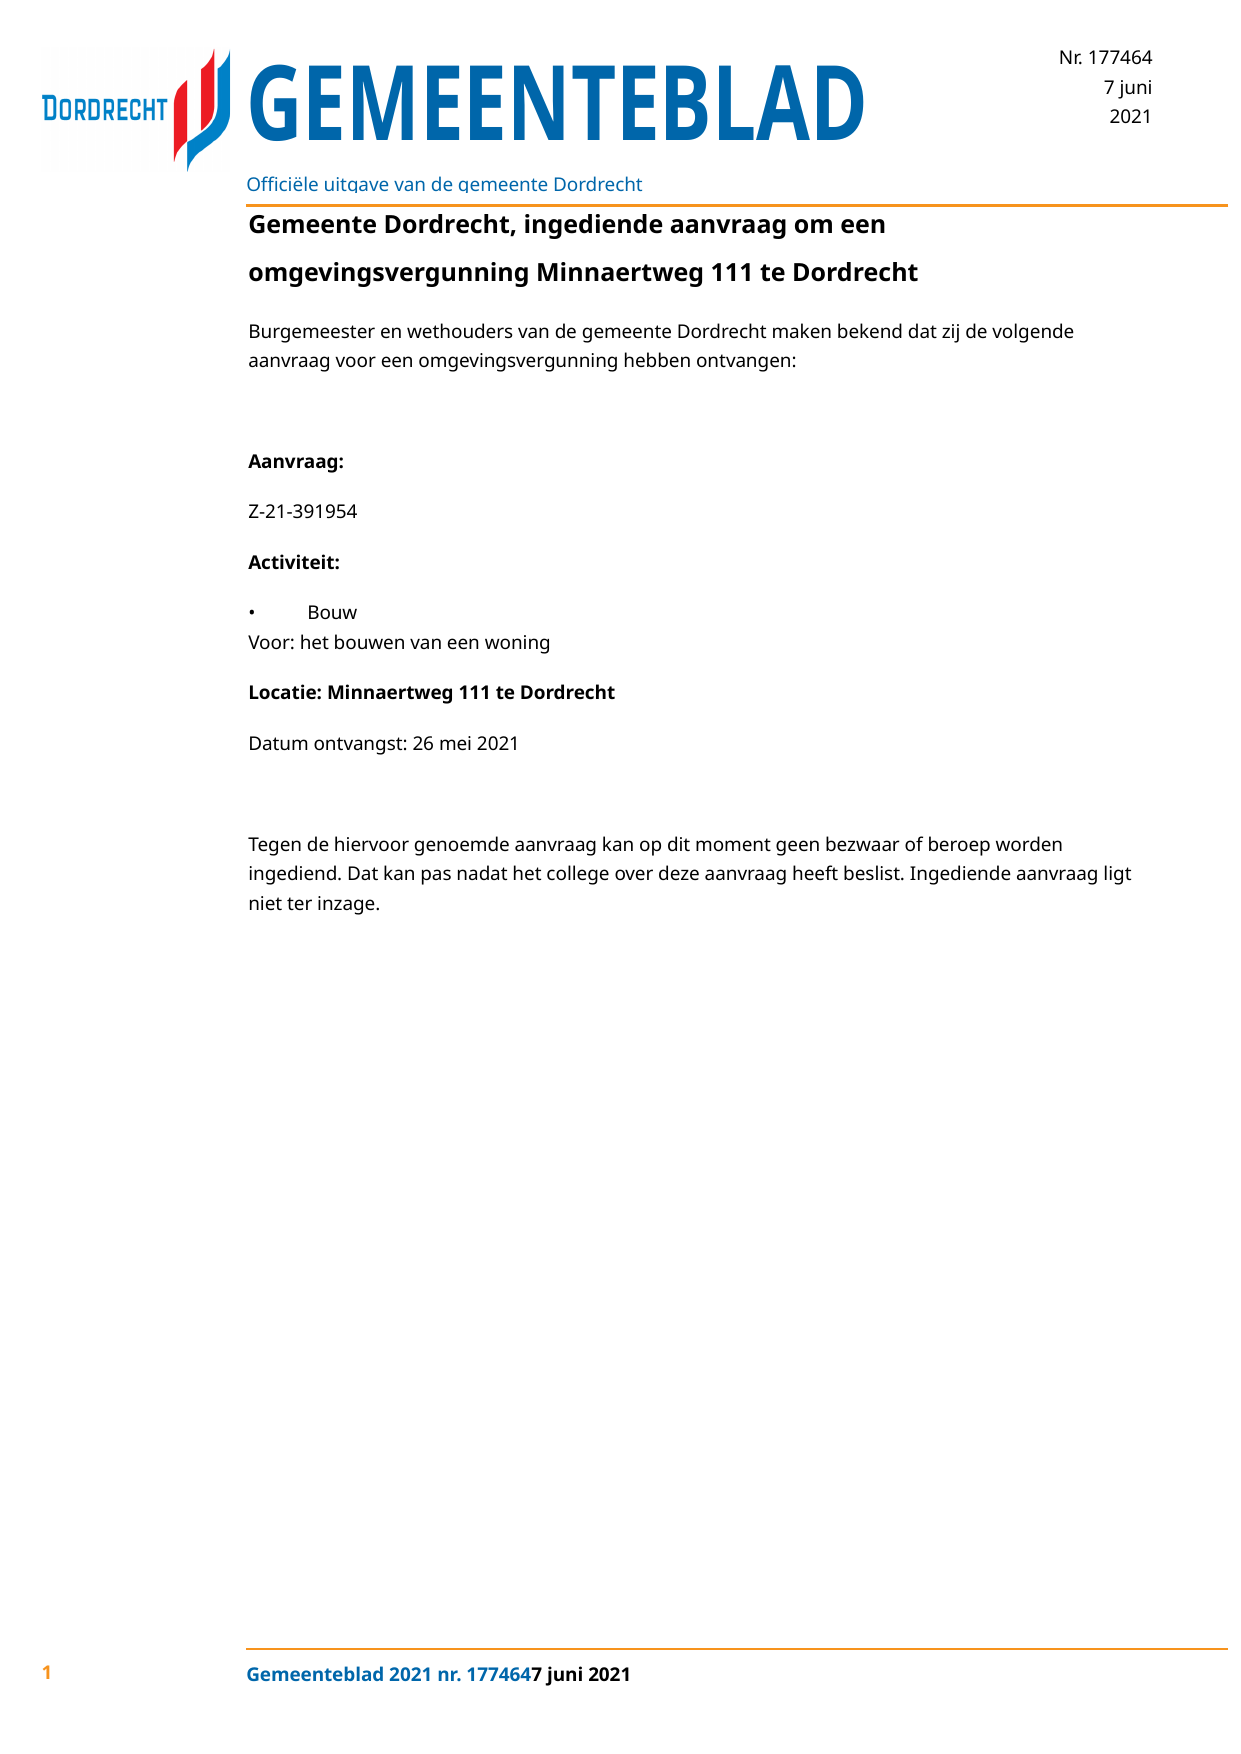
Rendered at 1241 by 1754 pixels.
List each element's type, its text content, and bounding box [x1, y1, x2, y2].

text Voor: het bouwen van een woning [248, 629, 1152, 655]
text Tegen de hiervoor genoemde aanvraag kan op dit moment geen bezwaar of beroep worden ingediend. Dat kan pas nadat het college over deze aanvraag heeft beslist. Ingediende aanvraag ligt niet ter inzage. [248, 831, 1152, 916]
text Activiteit: [248, 549, 1152, 575]
text Aanvraag: [248, 448, 1152, 474]
text Datum ontvangst: 26 mei 2021 [248, 730, 1152, 756]
text Burgemeester en wethouders van de gemeente Dordrecht maken bekend dat zij de volgende aanvraag voor een omgevingsvergunning hebben ontvangen: [248, 318, 1152, 373]
text Z-21-391954 [248, 499, 1152, 524]
text Gemeente Dordrecht, ingediende aanvraag om een omgevingsvergunning Minnaertweg 111 te Dordrecht [248, 207, 1152, 288]
picture [41, 47, 231, 172]
list Bouw [248, 599, 1152, 625]
text Locatie: Minnaertweg 111 te Dordrecht [248, 679, 1152, 705]
